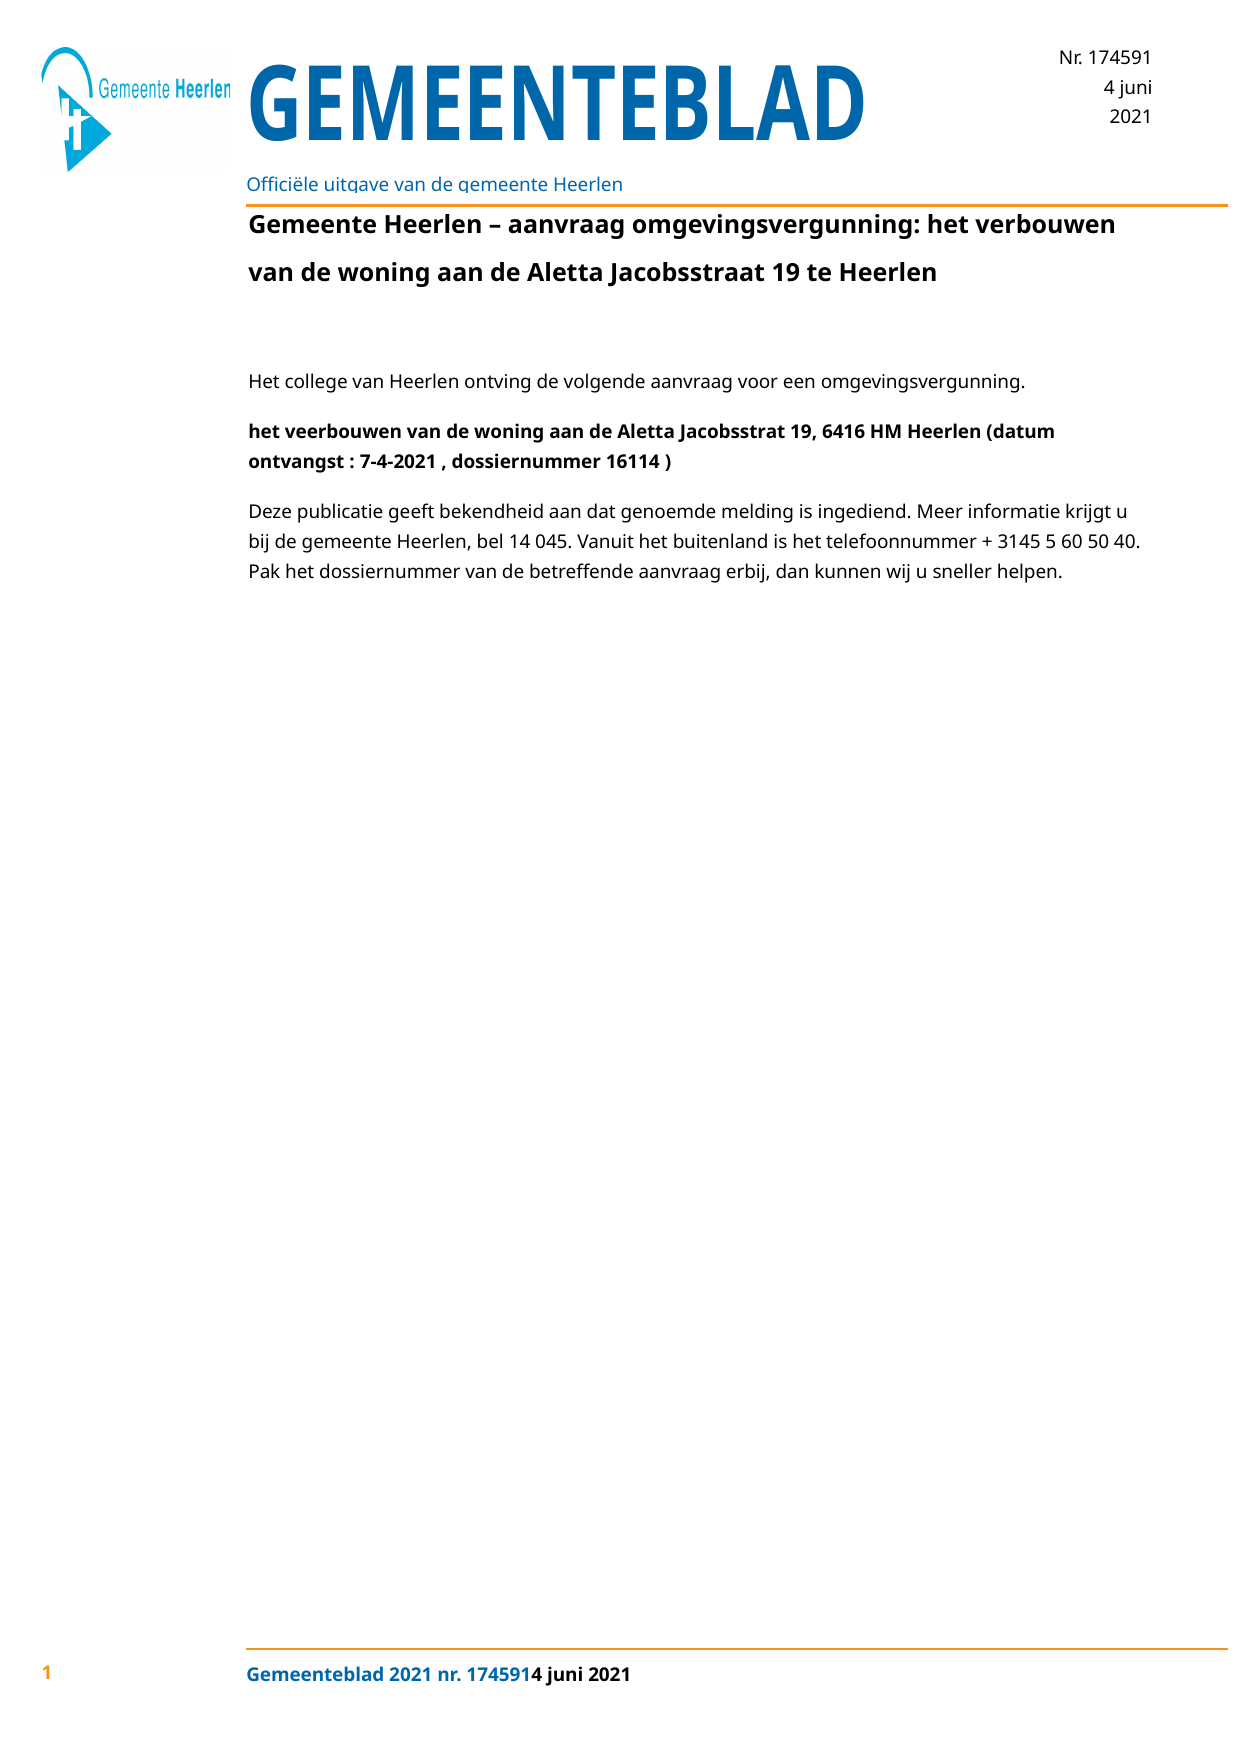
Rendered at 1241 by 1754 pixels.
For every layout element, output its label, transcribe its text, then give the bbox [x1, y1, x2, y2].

text Gemeente Heerlen – aanvraag omgevingsvergunning: het verbouwen van de woning aan de Aletta Jacobsstraat 19 te Heerlen [248, 207, 1152, 288]
text Het college van Heerlen ontving de volgende aanvraag voor een omgevingsvergunning. [248, 368, 1152, 394]
text Deze publicatie geeft bekendheid aan dat genoemde melding is ingediend. Meer informatie krijgt u bij de gemeente Heerlen, bel 14 045. Vanuit het buitenland is het telefoonnummer + 3145 5 60 50 40. Pak het dossiernummer van de betreffende aanvraag erbij, dan kunnen wij u sneller helpen. [248, 499, 1152, 584]
picture [41, 47, 59, 70]
text het veerbouwen van de woning aan de Aletta Jacobsstrat 19, 6416 HM Heerlen (datum ontvangst : 7-4-2021 , dossiernummer 16114 ) [248, 419, 1152, 474]
picture [41, 47, 231, 172]
